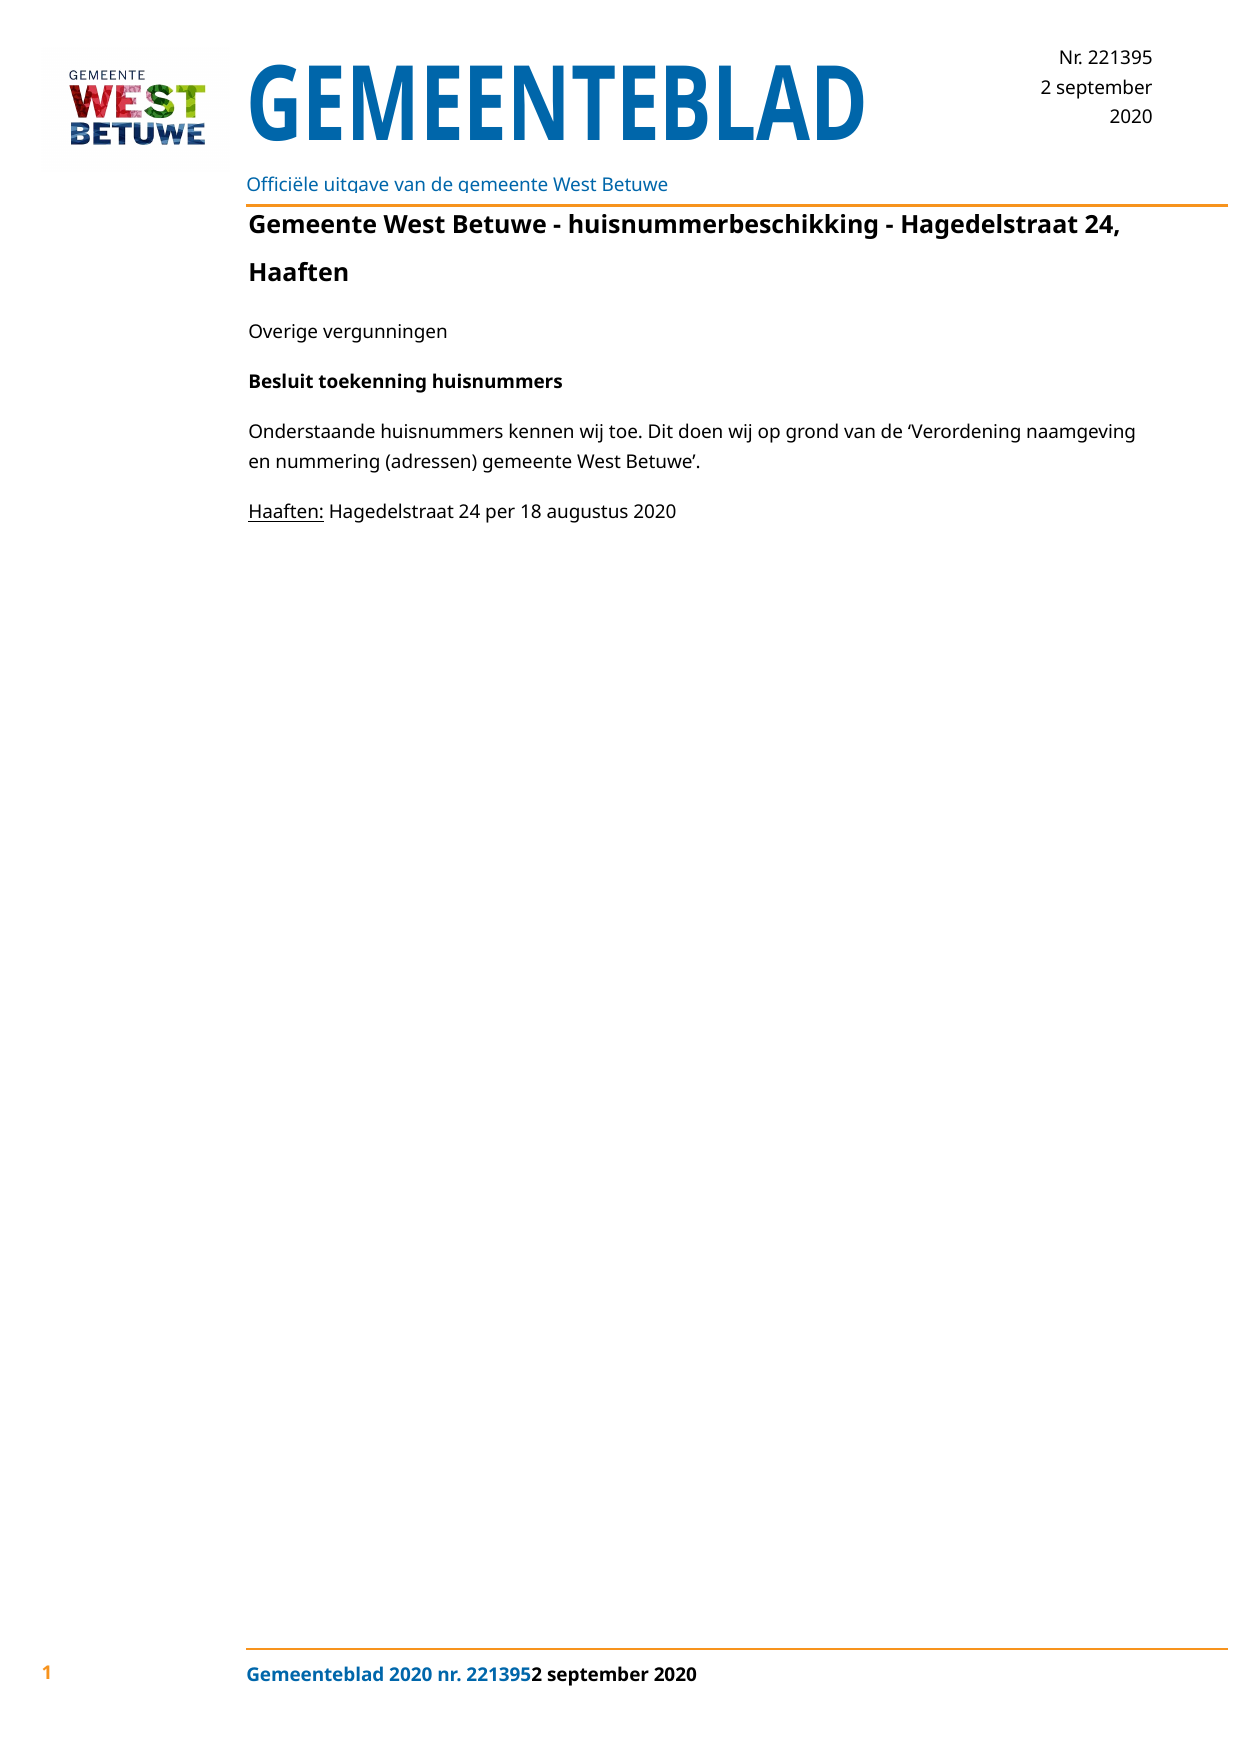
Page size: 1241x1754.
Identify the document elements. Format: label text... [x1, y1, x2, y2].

text Haaften: Hagedelstraat 24 per 18 augustus 2020 [248, 499, 1152, 524]
text Gemeente West Betuwe - huisnummerbeschikking - Hagedelstraat 24, Haaften [248, 207, 1152, 288]
text Overige vergunningen [248, 318, 1152, 344]
text Besluit toekenning huisnummers [248, 368, 1152, 394]
text Onderstaande huisnummers kennen wij toe. Dit doen wij op grond van de ‘Verordening naamgeving en nummering (adressen) gemeente West Betuwe’. [248, 419, 1152, 474]
picture [41, 47, 231, 172]
